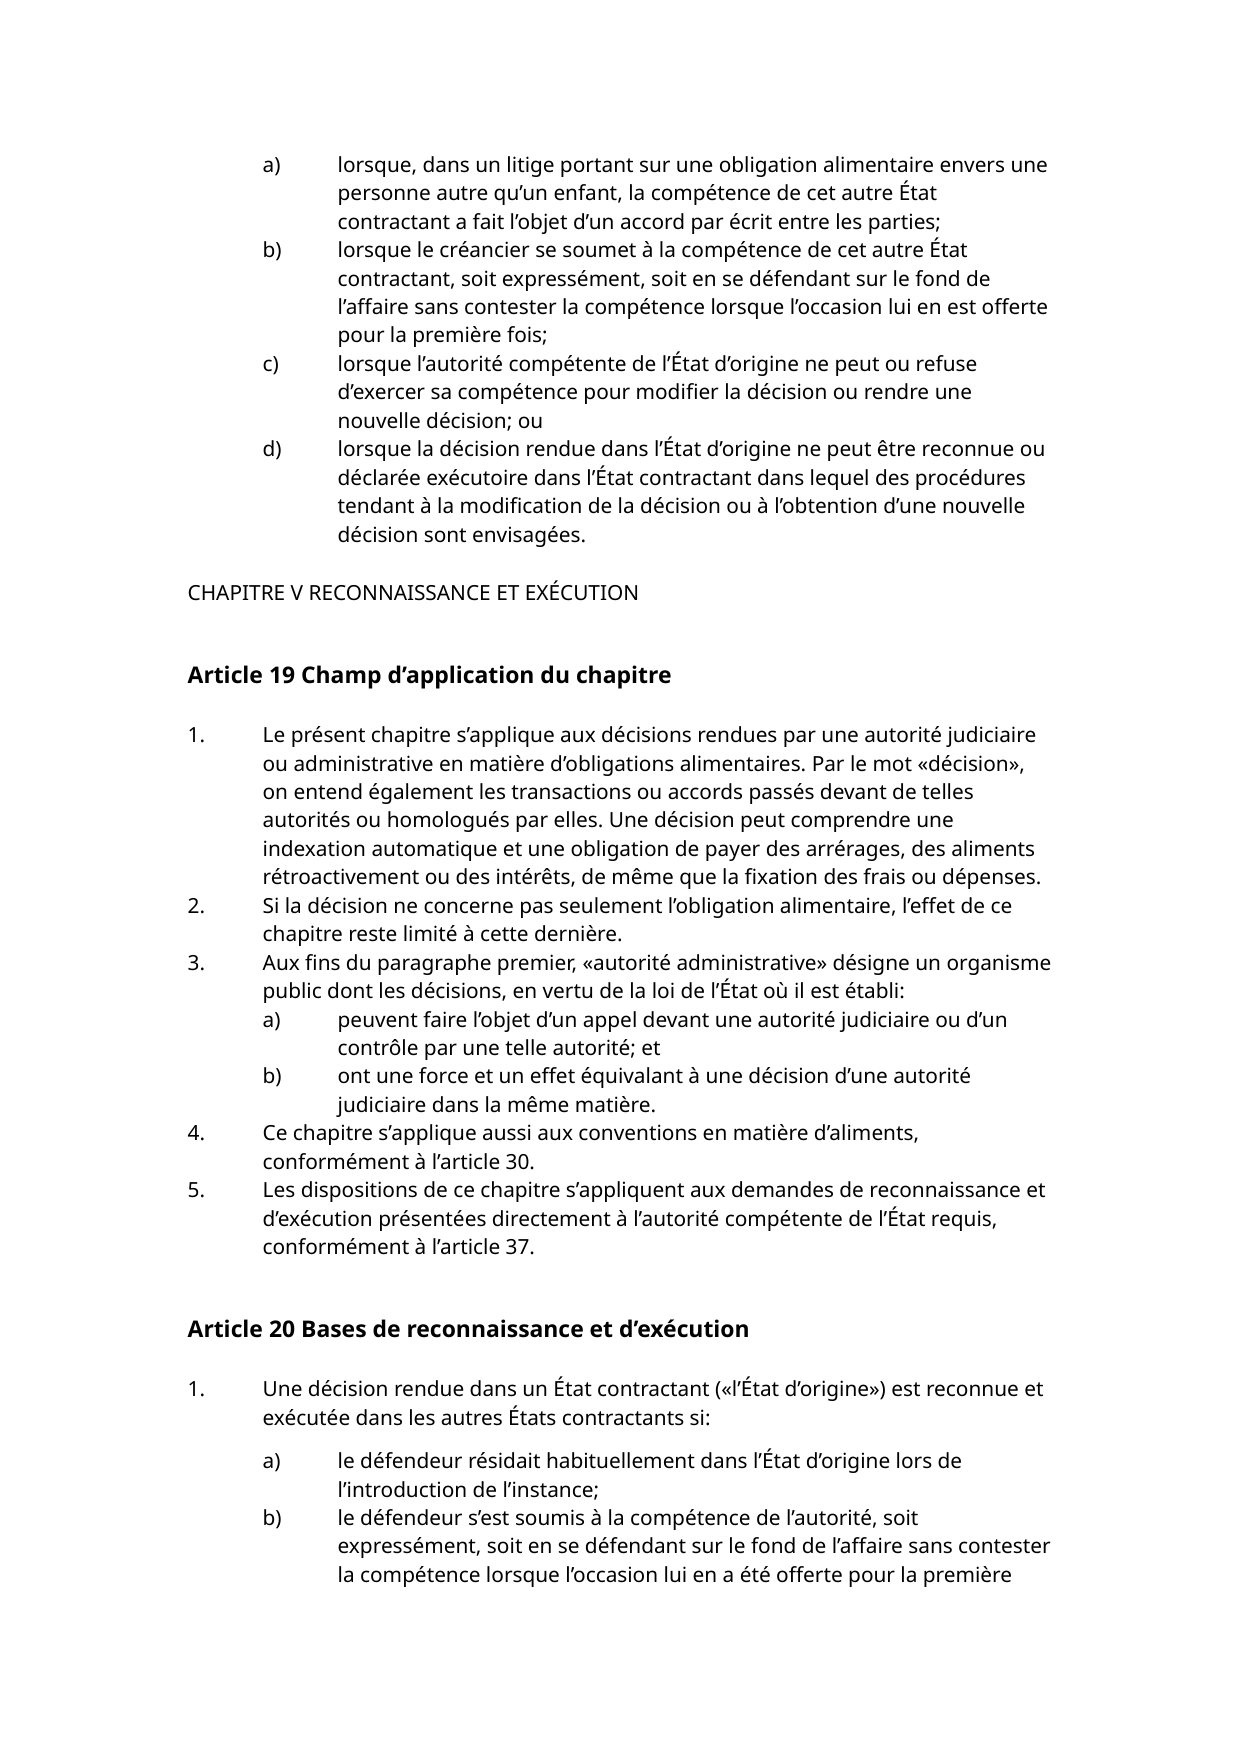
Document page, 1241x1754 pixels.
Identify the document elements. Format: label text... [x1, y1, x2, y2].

list Ce chapitre s’applique aussi aux conventions en matière d’aliments, conformément à l’article 30. [187, 1118, 1053, 1175]
list lorsque le créancier se soumet à la compétence de cet autre État contractant, soit expressément, soit en se défendant sur le fond de l’affaire sans contester la compétence lorsque l’occasion lui en est offerte pour la première fois; [262, 235, 1053, 349]
list le défendeur résidait habituellement dans l’État d’origine lors de l’introduction de l’instance; [262, 1446, 1053, 1503]
list Aux fins du paragraphe premier, «autorité administrative» désigne un organisme public dont les décisions, en vertu de la loi de l’État où il est établi: [187, 948, 1053, 1005]
list Si la décision ne concerne pas seulement l’obligation alimentaire, l’effet de ce chapitre reste limité à cette dernière. [187, 891, 1053, 948]
list lorsque l’autorité compétente de l’État d’origine ne peut ou refuse d’exercer sa compétence pour modifier la décision ou rendre une nouvelle décision; ou [262, 349, 1053, 434]
subtitle Article 19 Champ d’application du chapitre [187, 659, 1053, 690]
list le défendeur s’est soumis à la compétence de l’autorité, soit expressément, soit en se défendant sur le fond de l’affaire sans contester la compétence lorsque l’occasion lui en a été offerte pour la première [262, 1503, 1053, 1588]
subtitle Article 20 Bases de reconnaissance et d’exécution [187, 1313, 1053, 1344]
list Les dispositions de ce chapitre s’appliquent aux demandes de reconnaissance et d’exécution présentées directement à l’autorité compétente de l’État requis, conformément à l’article 37. [187, 1175, 1053, 1261]
list Le présent chapitre s’applique aux décisions rendues par une autorité judiciaire ou administrative en matière d’obligations alimentaires. Par le mot «décision», on entend également les transactions ou accords passés devant de telles autorités ou homologués par elles. Une décision peut comprendre une indexation automatique et une obligation de payer des arrérages, des aliments rétroactivement ou des intérêts, de même que la fixation des frais ou dépenses. [187, 720, 1053, 891]
list lorsque la décision rendue dans l’État d’origine ne peut être reconnue ou déclarée exécutoire dans l’État contractant dans lequel des procédures tendant à la modification de la décision ou à l’obtention d’une nouvelle décision sont envisagées. [262, 434, 1053, 548]
subtitle CHAPITRE V RECONNAISSANCE ET EXÉCUTION [187, 578, 1053, 607]
list peuvent faire l’objet d’un appel devant une autorité judiciaire ou d’un contrôle par une telle autorité; et [262, 1005, 1053, 1062]
list lorsque, dans un litige portant sur une obligation alimentaire envers une personne autre qu’un enfant, la compétence de cet autre État contractant a fait l’objet d’un accord par écrit entre les parties; [262, 150, 1053, 235]
list ont une force et un effet équivalant à une décision d’une autorité judiciaire dans la même matière. [262, 1062, 1053, 1118]
list Une décision rendue dans un État contractant («l’État d’origine») est reconnue et exécutée dans les autres États contractants si: [187, 1374, 1053, 1431]
